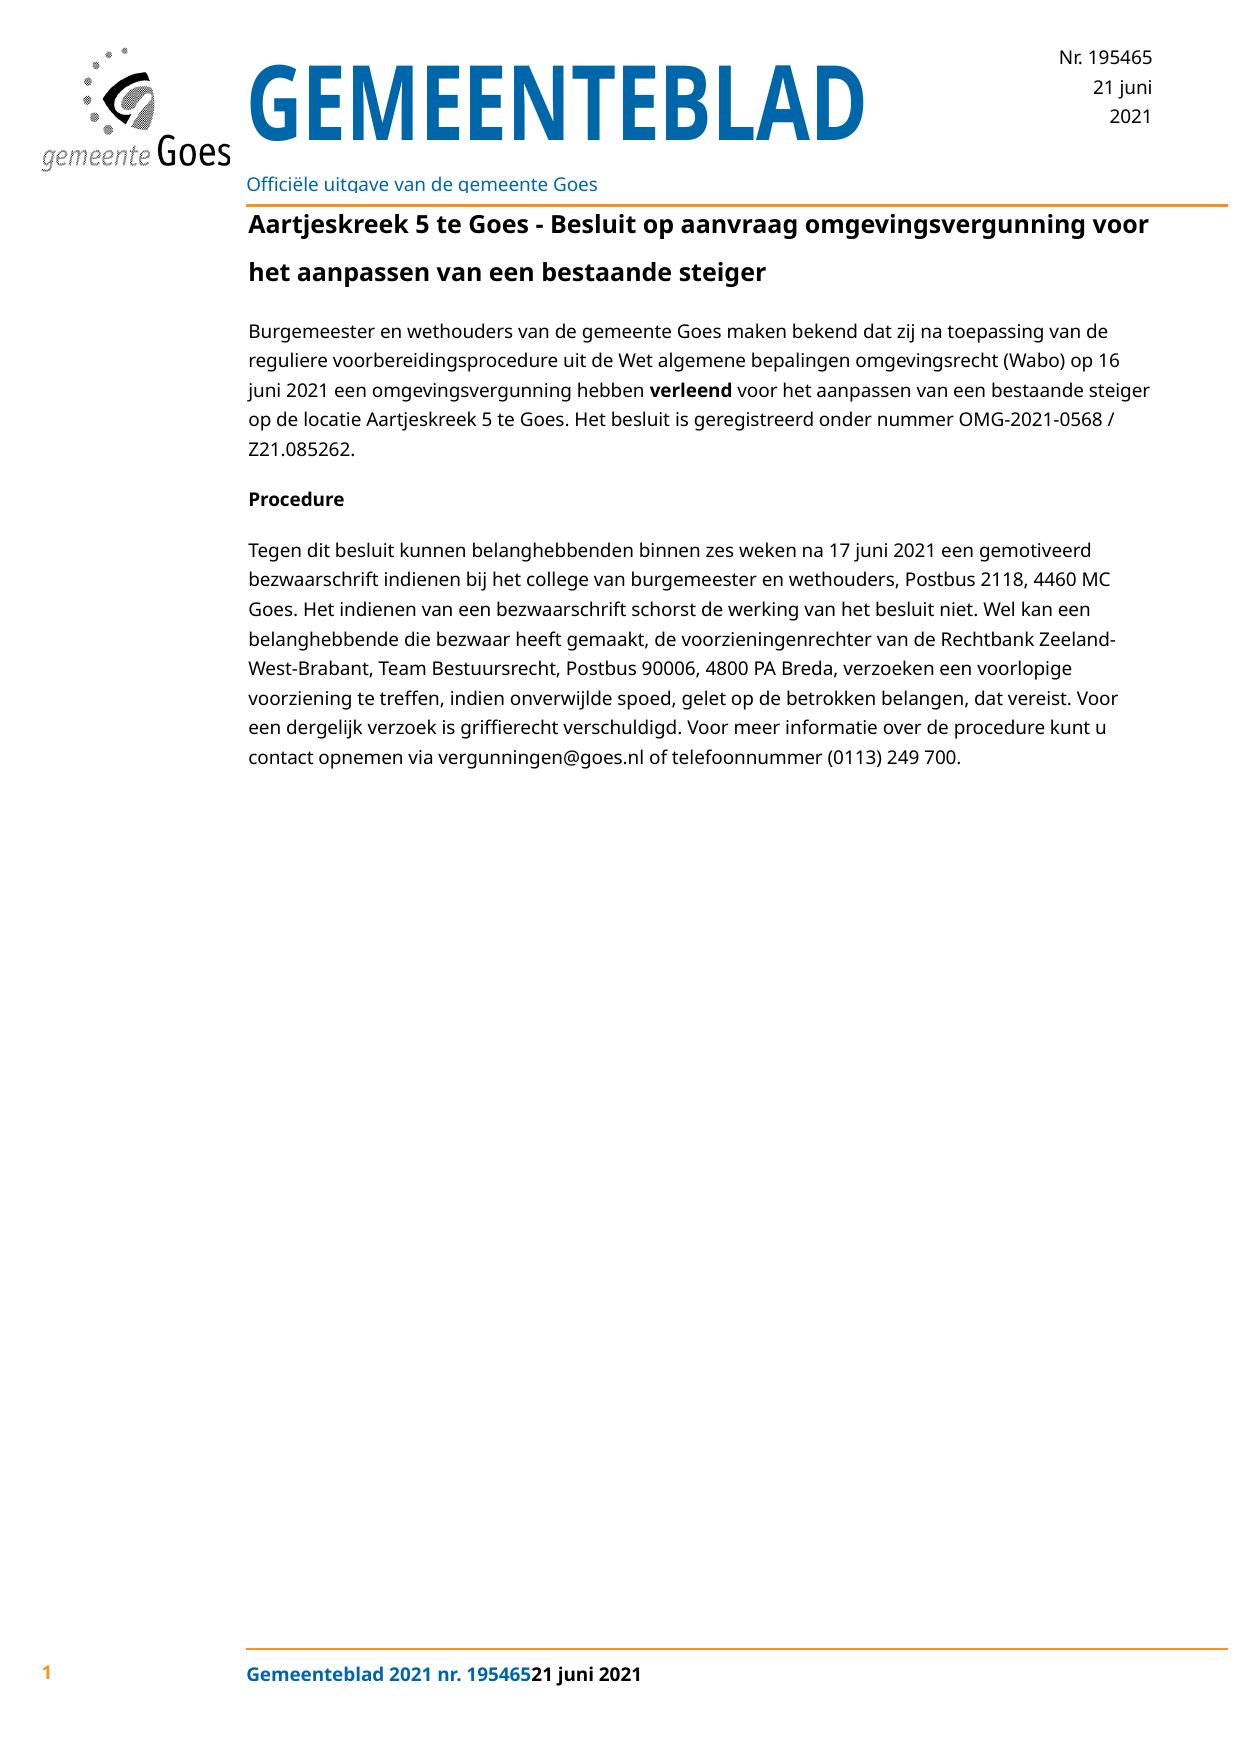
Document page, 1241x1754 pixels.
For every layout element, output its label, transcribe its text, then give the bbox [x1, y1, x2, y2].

text Procedure [248, 487, 1152, 512]
text Aartjeskreek 5 te Goes - Besluit op aanvraag omgevingsvergunning voor het aanpassen van een bestaande steiger [248, 207, 1152, 288]
text Burgemeester en wethouders van de gemeente Goes maken bekend dat zij na toepassing van de reguliere voorbereidingsprocedure uit de Wet algemene bepalingen omgevingsrecht (Wabo) op 16 juni 2021 een omgevingsvergunning hebben verleend voor het aanpassen van een bestaande steiger op de locatie Aartjeskreek 5 te Goes. Het besluit is geregistreerd onder nummer OMG-2021-0568 / Z21.085262. [248, 318, 1152, 462]
text Tegen dit besluit kunnen belanghebbenden binnen zes weken na 17 juni 2021 een gemotiveerd bezwaarschrift indienen bij het college van burgemeester en wethouders, Postbus 2118, 4460 MC Goes. Het indienen van een bezwaarschrift schorst de werking van het besluit niet. Wel kan een belanghebbende die bezwaar heeft gemaakt, de voorzieningenrechter van de Rechtbank Zeeland-West-Brabant, Team Bestuursrecht, Postbus 90006, 4800 PA Breda, verzoeken een voorlopige voorziening te treffen, indien onverwijlde spoed, gelet op de betrokken belangen, dat vereist. Voor een dergelijk verzoek is griffierecht verschuldigd. Voor meer informatie over de procedure kunt u contact opnemen via vergunningen@goes.nl of telefoonnummer (0113) 249 700. [248, 537, 1152, 770]
picture [41, 47, 231, 172]
